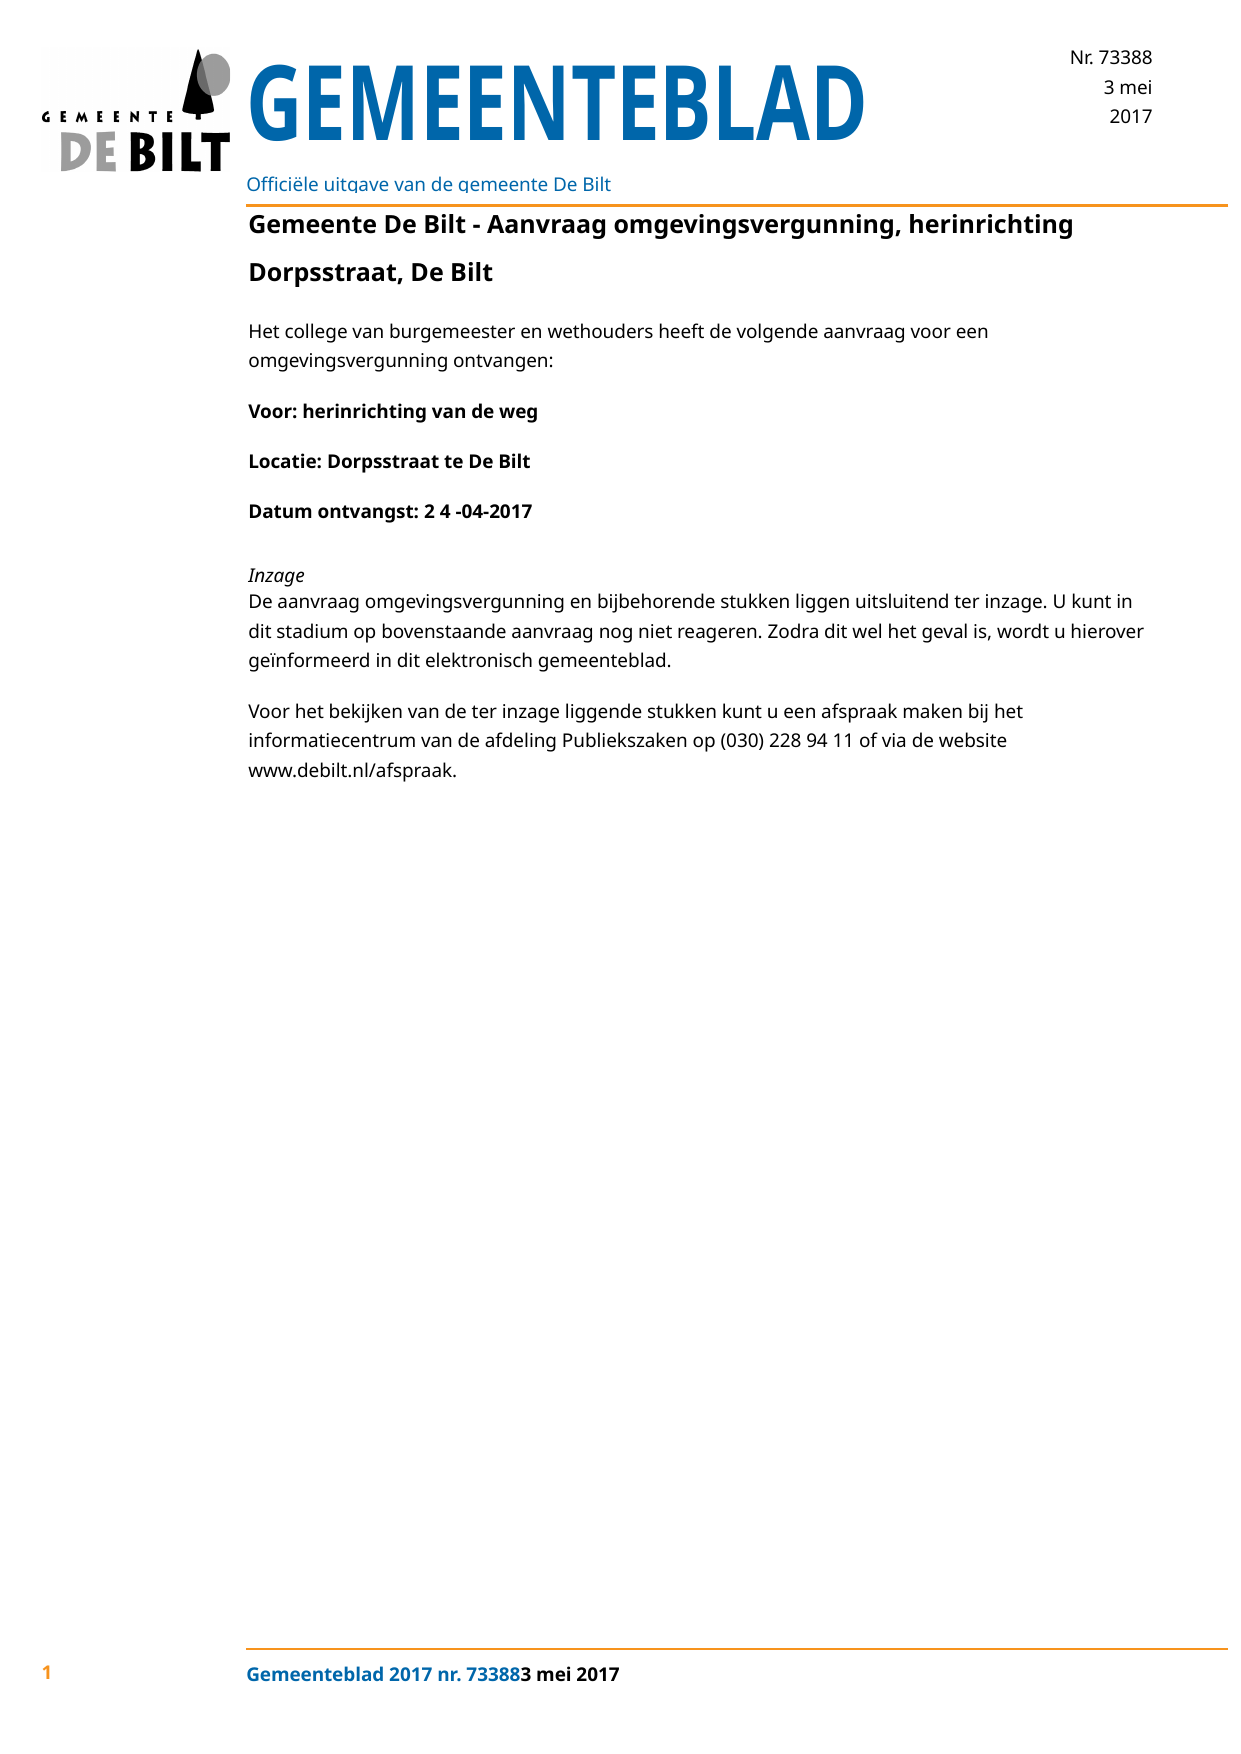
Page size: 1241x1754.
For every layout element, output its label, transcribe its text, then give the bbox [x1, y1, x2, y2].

text Locatie: Dorpsstraat te De Bilt [248, 448, 1152, 474]
text Voor: herinrichting van de weg [248, 398, 1152, 424]
text Inzage [248, 563, 1152, 588]
text Gemeente De Bilt - Aanvraag omgevingsvergunning, herinrichting Dorpsstraat, De Bilt [248, 207, 1152, 288]
text Voor het bekijken van de ter inzage liggende stukken kunt u een afspraak maken bij het informatiecentrum van de afdeling Publiekszaken op (030) 228 94 11 of via de website www.debilt.nl/afspraak. [248, 698, 1152, 783]
picture [41, 47, 231, 172]
text Het college van burgemeester en wethouders heeft de volgende aanvraag voor een omgevingsvergunning ontvangen: [248, 318, 1152, 373]
text De aanvraag omgevingsvergunning en bijbehorende stukken liggen uitsluitend ter inzage. U kunt in dit stadium op bovenstaande aanvraag nog niet reageren. Zodra dit wel het geval is, wordt u hierover geïnformeerd in dit elektronisch gemeenteblad. [248, 588, 1152, 673]
text Datum ontvangst: 2 4 -04-2017 [248, 499, 1152, 524]
